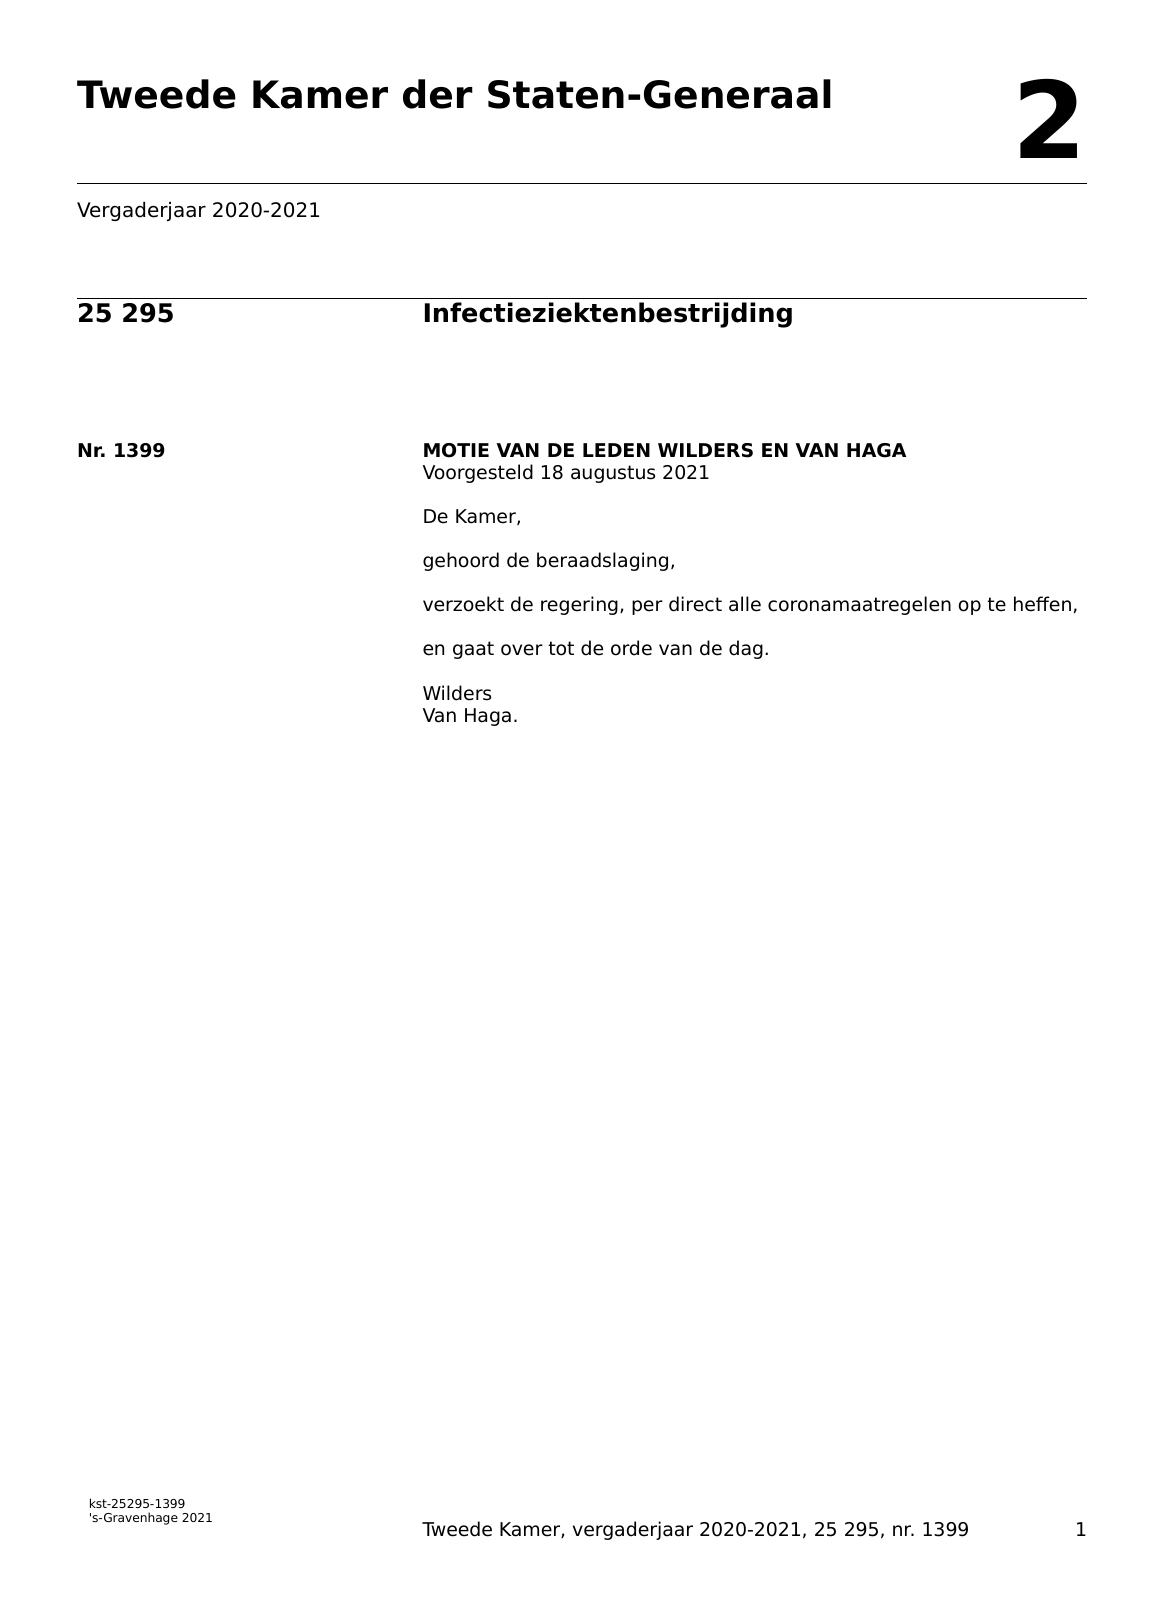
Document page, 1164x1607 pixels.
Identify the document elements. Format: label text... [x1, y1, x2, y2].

text gehoord de beraadslaging, [422, 550, 1087, 572]
text Voorgesteld 18 augustus 2021 [422, 462, 1087, 484]
table_header Tweede Kamer der Staten-Generaal [77, 59, 886, 183]
text verzoekt de regering, per direct alle coronamaatregelen op te heffen, [422, 594, 1087, 616]
text Van Haga. [422, 704, 1087, 726]
table_header 2 [886, 59, 1087, 183]
text 's-Gravenhage 2021 [88, 1511, 323, 1525]
text De Kamer, [422, 506, 1087, 528]
subtitle 25 295 Infectieziektenbestrijding [77, 299, 1087, 329]
subtitle Nr. 1399 MOTIE VAN DE LEDEN WILDERS EN VAN HAGA [77, 440, 1087, 462]
text en gaat over tot de orde van de dag. [422, 638, 1087, 660]
text kst-25295-1399 [88, 1497, 323, 1511]
table_cell Vergaderjaar 2020-2021 [77, 184, 1087, 298]
text Wilders [422, 682, 1087, 704]
